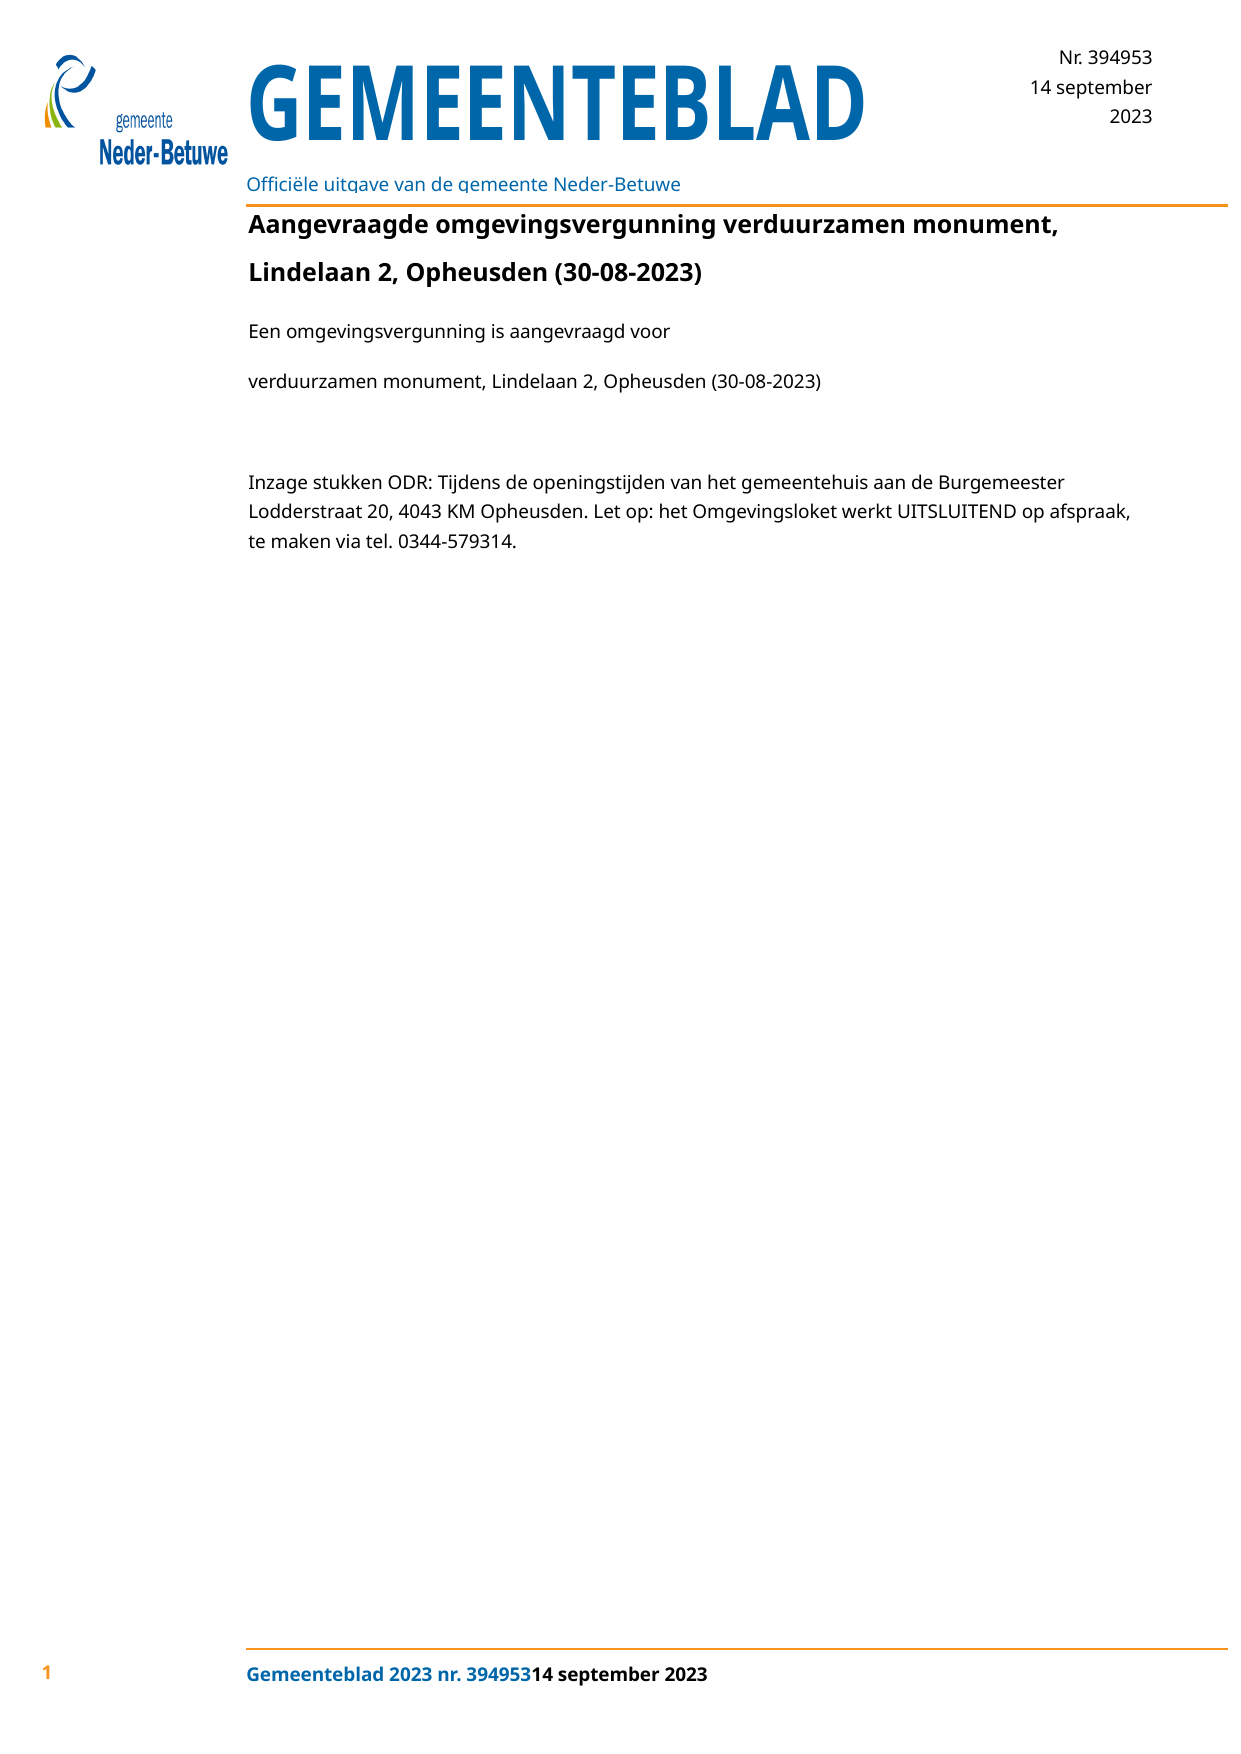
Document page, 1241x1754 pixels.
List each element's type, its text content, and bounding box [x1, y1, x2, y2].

text Aangevraagde omgevingsvergunning verduurzamen monument, Lindelaan 2, Opheusden (30-08-2023) [248, 207, 1152, 288]
text Inzage stukken ODR: Tijdens de openingstijden van het gemeentehuis aan de Burgemeester Lodderstraat 20, 4043 KM Opheusden. Let op: het Omgevingsloket werkt UITSLUITEND op afspraak, te maken via tel. 0344-579314. [248, 469, 1152, 554]
text Een omgevingsvergunning is aangevraagd voor [248, 318, 1152, 344]
picture [41, 47, 231, 172]
text verduurzamen monument, Lindelaan 2, Opheusden (30-08-2023) [248, 368, 1152, 394]
